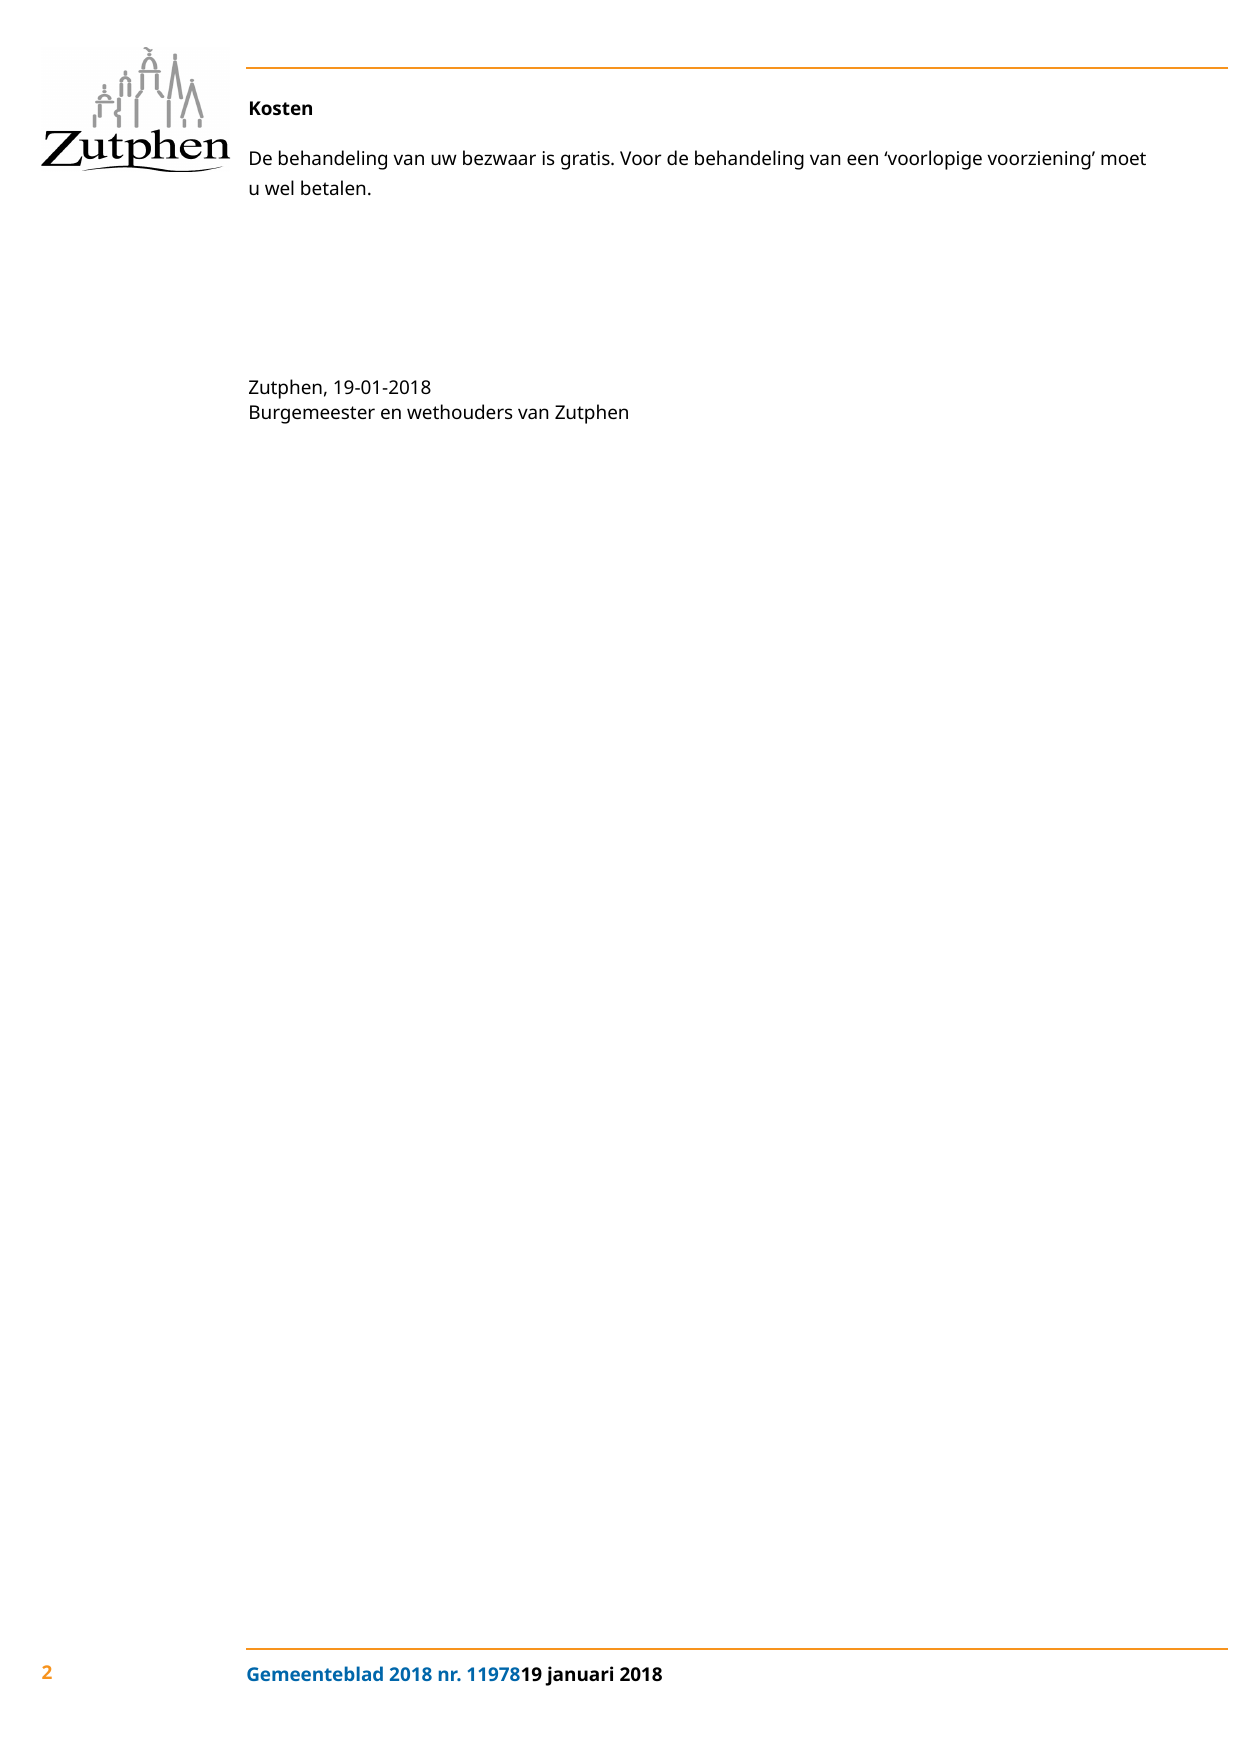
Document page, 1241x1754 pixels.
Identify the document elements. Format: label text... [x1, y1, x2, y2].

text De behandeling van uw bezwaar is gratis. Voor de behandeling van een ‘voorlopige voorziening’ moet u wel betalen. [248, 145, 1152, 201]
text Kosten [248, 95, 1152, 121]
text Burgemeester en wethouders van Zutphen [248, 399, 1152, 425]
text Zutphen, 19-01-2018 [248, 374, 1152, 399]
picture [41, 47, 231, 172]
